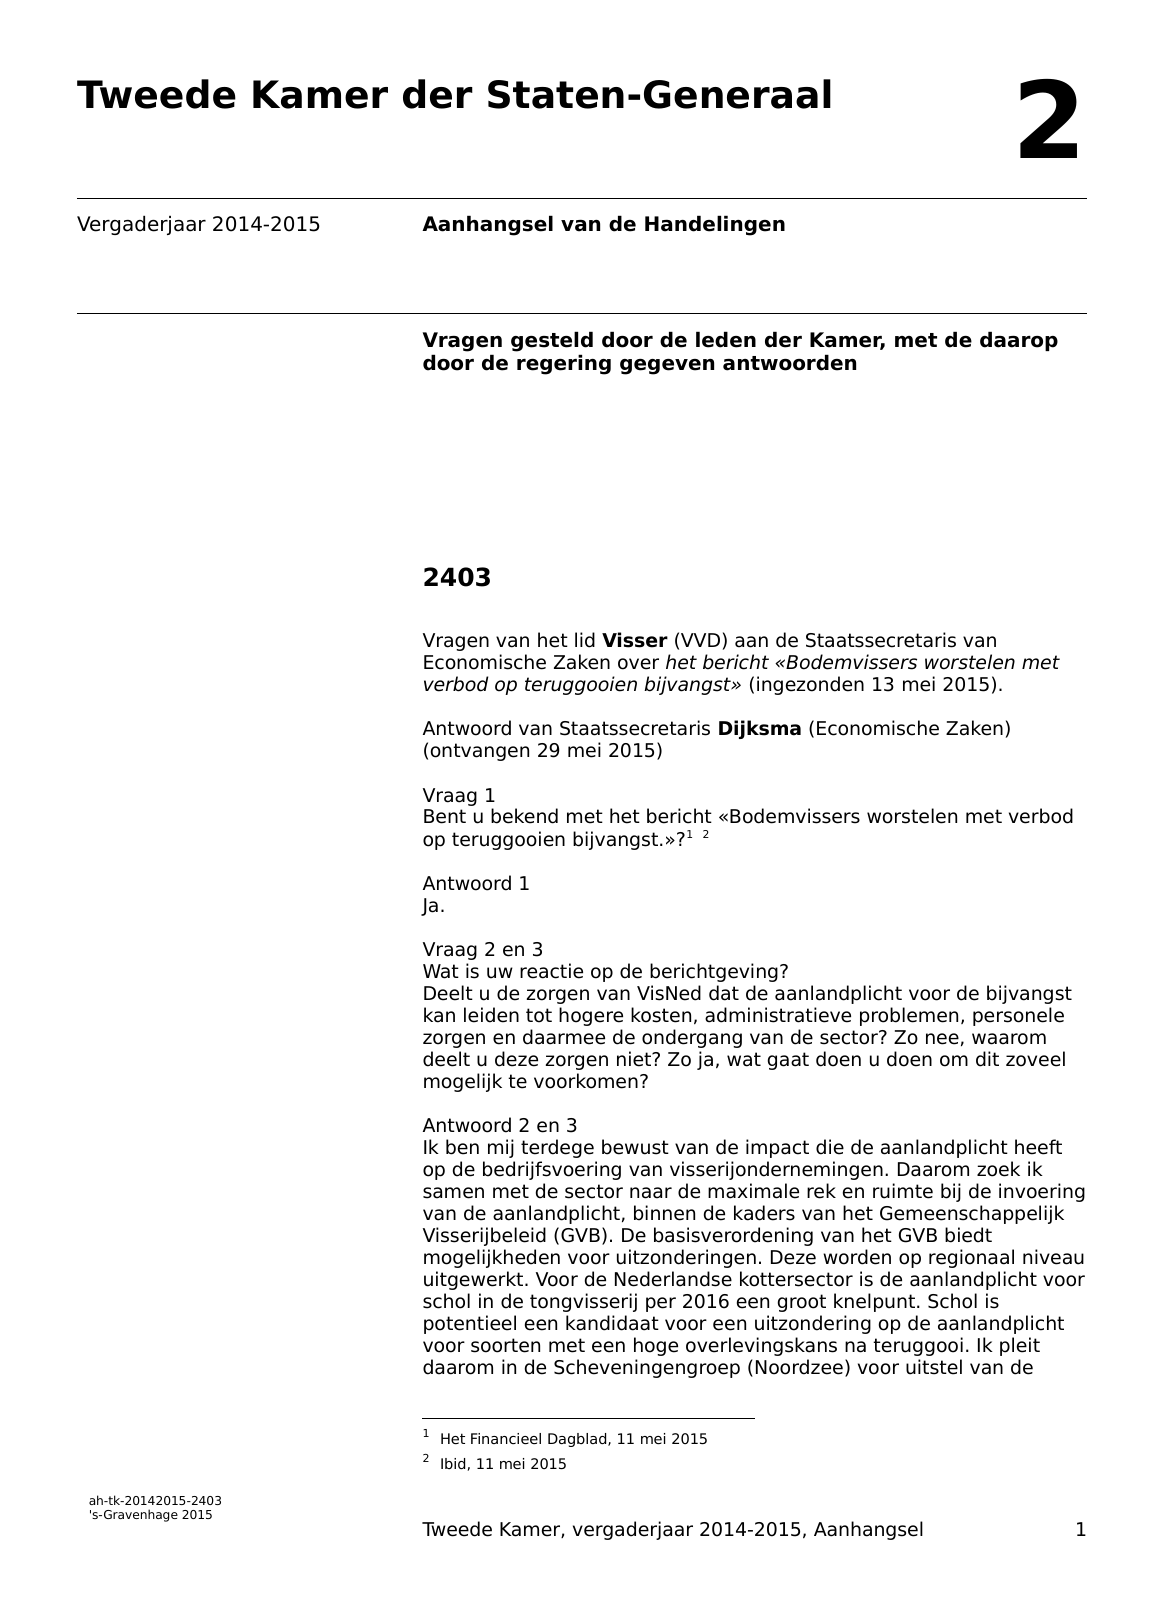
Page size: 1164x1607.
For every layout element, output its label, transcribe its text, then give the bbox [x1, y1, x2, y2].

text Ibid, 11 mei 2015 [422, 1452, 1087, 1474]
text ah-tk-20142015-2403 [88, 1494, 323, 1508]
text Bent u bekend met het bericht «Bodemvissers worstelen met verbod op teruggooien bijvangst.»? [422, 806, 1087, 850]
text Antwoord 2 en 3 [422, 1115, 1087, 1137]
table_header Tweede Kamer der Staten-Generaal [77, 59, 886, 198]
text Vraag 1 [422, 784, 1087, 806]
text Antwoord van Staatssecretaris Dijksma (Economische Zaken) (ontvangen 29 mei 2015) [422, 718, 1087, 762]
table_cell Vragen gesteld door de leden der Kamer, met de daarop door de regering gegeven antwoorden [422, 314, 1087, 375]
table_cell Aanhangsel van de Handelingen [422, 199, 1087, 313]
text Deelt u de zorgen van VisNed dat de aanlandplicht voor de bijvangst kan leiden tot hogere kosten, administratieve problemen, personele zorgen en daarmee de ondergang van de sector? Zo nee, waarom deelt u deze zorgen niet? Zo ja, wat gaat doen u doen om dit zoveel mogelijk te voorkomen? [422, 983, 1087, 1093]
text Vraag 2 en 3 [422, 939, 1087, 961]
table_header 2 [886, 59, 1087, 198]
text Ja. [422, 894, 1087, 917]
text 2403 [422, 563, 1087, 592]
table_cell [77, 314, 422, 375]
table_cell Vergaderjaar 2014-2015 [77, 199, 422, 313]
text 's-Gravenhage 2015 [88, 1508, 323, 1522]
text Vragen van het lid Visser (VVD) aan de Staatssecretaris van Economische Zaken over het bericht «Bodemvissers worstelen met verbod op teruggooien bijvangst» (ingezonden 13 mei 2015). [422, 630, 1087, 696]
text Ik ben mij terdege bewust van de impact die de aanlandplicht heeft op de bedrijfsvoering van visserijondernemingen. Daarom zoek ik samen met de sector naar de maximale rek en ruimte bij de invoering van de aanlandplicht, binnen de kaders van het Gemeenschappelijk Visserijbeleid (GVB). De basisverordening van het GVB biedt mogelijkheden voor uitzonderingen. Deze worden op regionaal niveau uitgewerkt. Voor de Nederlandse kottersector is de aanlandplicht voor schol in de tongvisserij per 2016 een groot knelpunt. Schol is potentieel een kandidaat voor een uitzondering op de aanlandplicht voor soorten met een hoge overlevingskans na teruggooi. Ik pleit daarom in de Scheveningengroep (Noordzee) voor uitstel van de [422, 1137, 1087, 1378]
text Wat is uw reactie op de berichtgeving? [422, 961, 1087, 983]
text Het Financieel Dagblad, 11 mei 2015 [422, 1427, 1087, 1449]
text Antwoord 1 [422, 873, 1087, 894]
